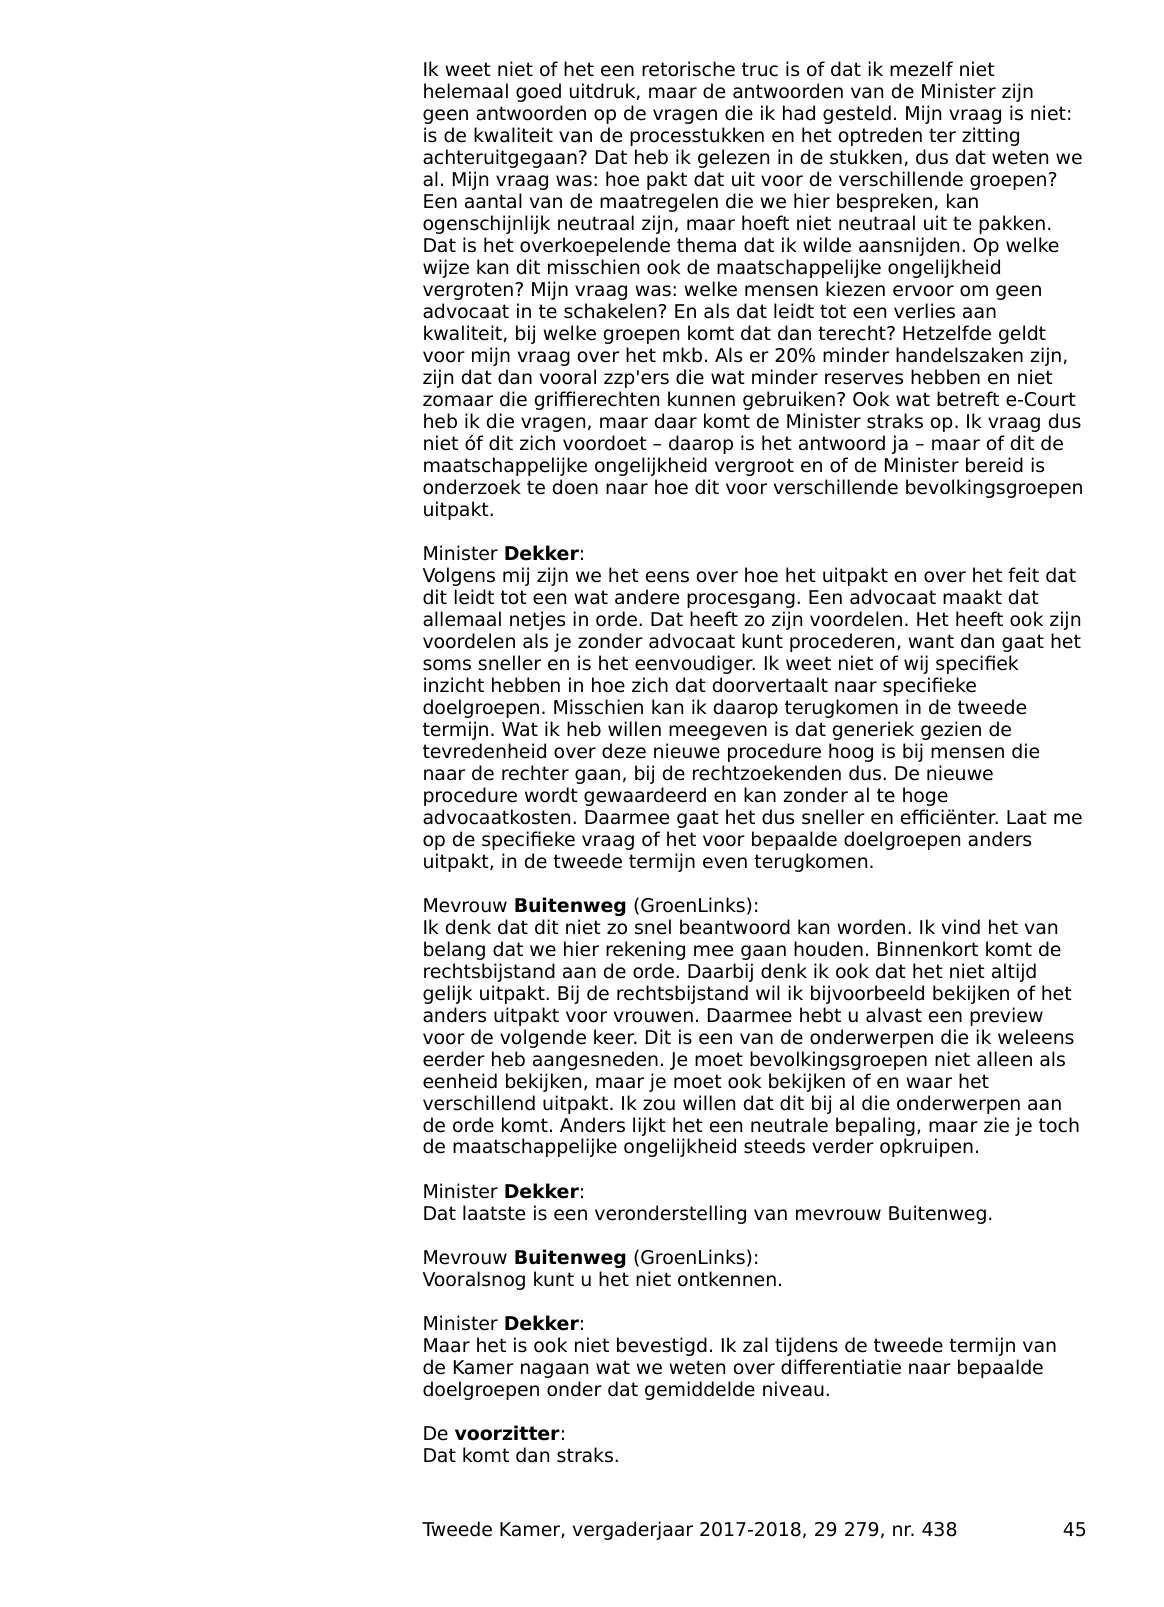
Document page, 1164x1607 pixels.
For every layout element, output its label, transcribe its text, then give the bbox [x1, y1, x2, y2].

text Dat laatste is een veronderstelling van mevrouw Buitenweg. [422, 1203, 1087, 1224]
text Maar het is ook niet bevestigd. Ik zal tijdens de tweede termijn van de Kamer nagaan wat we weten over differentiatie naar bepaalde doelgroepen onder dat gemiddelde niveau. [422, 1335, 1087, 1401]
text Mevrouw Buitenweg (GroenLinks): [422, 1247, 1087, 1269]
text Dat komt dan straks. [422, 1445, 1087, 1467]
text Minister Dekker: [422, 1313, 1087, 1335]
text De voorzitter: [422, 1423, 1087, 1445]
text Vooralsnog kunt u het niet ontkennen. [422, 1269, 1087, 1291]
text Ik weet niet of het een retorische truc is of dat ik mezelf niet helemaal goed uitdruk, maar de antwoorden van de Minister zijn geen antwoorden op de vragen die ik had gesteld. Mijn vraag is niet: is de kwaliteit van de processtukken en het optreden ter zitting achteruitgegaan? Dat heb ik gelezen in de stukken, dus dat weten we al. Mijn vraag was: hoe pakt dat uit voor de verschillende groepen? Een aantal van de maatregelen die we hier bespreken, kan ogenschijnlijk neutraal zijn, maar hoeft niet neutraal uit te pakken. Dat is het overkoepelende thema dat ik wilde aansnijden. Op welke wijze kan dit misschien ook de maatschappelijke ongelijkheid vergroten? Mijn vraag was: welke mensen kiezen ervoor om geen advocaat in te schakelen? En als dat leidt tot een verlies aan kwaliteit, bij welke groepen komt dat dan terecht? Hetzelfde geldt voor mijn vraag over het mkb. Als er 20% minder handelszaken zijn, zijn dat dan vooral zzp'ers die wat minder reserves hebben en niet zomaar die griffierechten kunnen gebruiken? Ook wat betreft e-Court heb ik die vragen, maar daar komt de Minister straks op. Ik vraag dus niet óf dit zich voordoet – daarop is het antwoord ja – maar of dit de maatschappelijke ongelijkheid vergroot en of de Minister bereid is onderzoek te doen naar hoe dit voor verschillende bevolkingsgroepen uitpakt. [422, 59, 1087, 521]
text Minister Dekker: [422, 543, 1087, 565]
text Ik denk dat dit niet zo snel beantwoord kan worden. Ik vind het van belang dat we hier rekening mee gaan houden. Binnenkort komt de rechtsbijstand aan de orde. Daarbij denk ik ook dat het niet altijd gelijk uitpakt. Bij de rechtsbijstand wil ik bijvoorbeeld bekijken of het anders uitpakt voor vrouwen. Daarmee hebt u alvast een preview voor de volgende keer. Dit is een van de onderwerpen die ik weleens eerder heb aangesneden. Je moet bevolkingsgroepen niet alleen als eenheid bekijken, maar je moet ook bekijken of en waar het verschillend uitpakt. Ik zou willen dat dit bij al die onderwerpen aan de orde komt. Anders lijkt het een neutrale bepaling, maar zie je toch de maatschappelijke ongelijkheid steeds verder opkruipen. [422, 917, 1087, 1158]
text Minister Dekker: [422, 1181, 1087, 1203]
text Mevrouw Buitenweg (GroenLinks): [422, 895, 1087, 917]
text Volgens mij zijn we het eens over hoe het uitpakt en over het feit dat dit leidt tot een wat andere procesgang. Een advocaat maakt dat allemaal netjes in orde. Dat heeft zo zijn voordelen. Het heeft ook zijn voordelen als je zonder advocaat kunt procederen, want dan gaat het soms sneller en is het eenvoudiger. Ik weet niet of wij specifiek inzicht hebben in hoe zich dat doorvertaalt naar specifieke doelgroepen. Misschien kan ik daarop terugkomen in de tweede termijn. Wat ik heb willen meegeven is dat generiek gezien de tevredenheid over deze nieuwe procedure hoog is bij mensen die naar de rechter gaan, bij de rechtzoekenden dus. De nieuwe procedure wordt gewaardeerd en kan zonder al te hoge advocaatkosten. Daarmee gaat het dus sneller en efficiënter. Laat me op de specifieke vraag of het voor bepaalde doelgroepen anders uitpakt, in de tweede termijn even terugkomen. [422, 565, 1087, 872]
